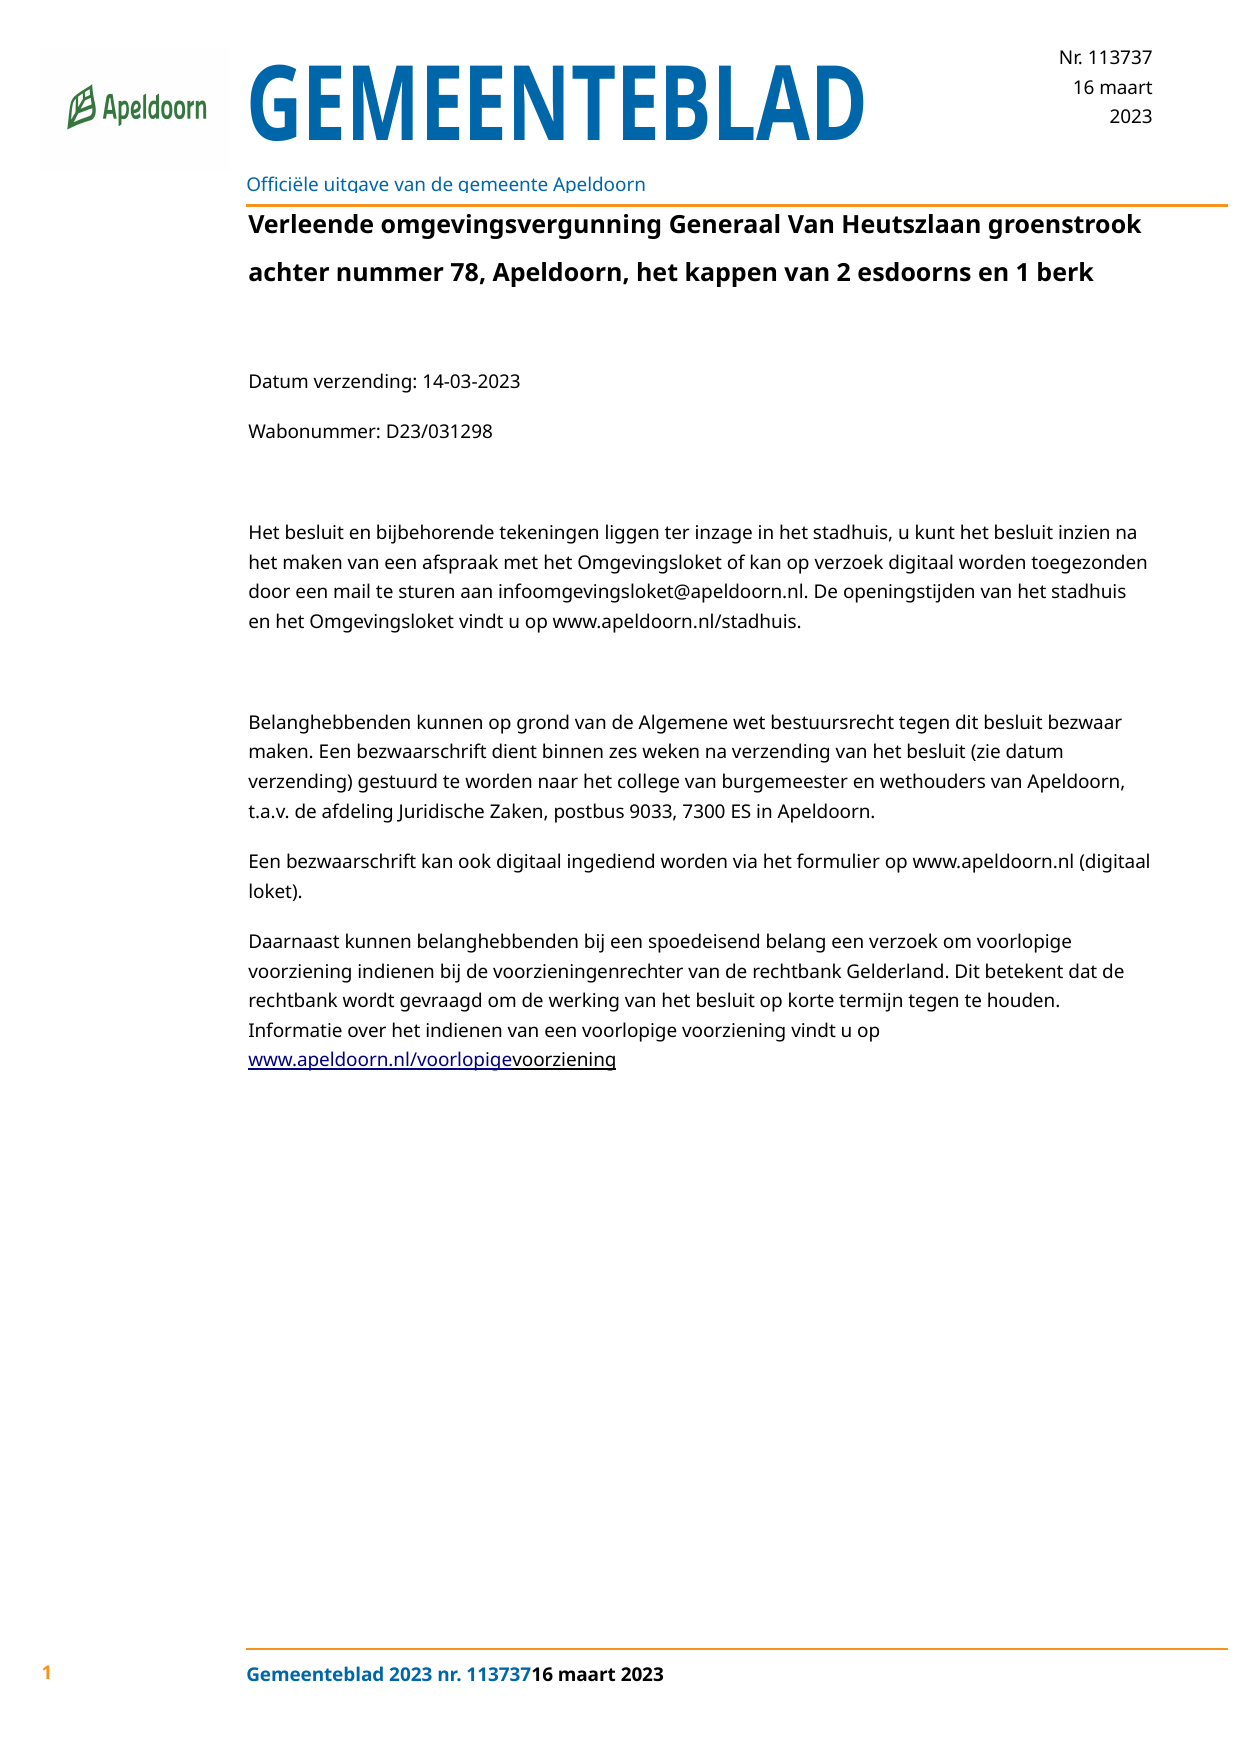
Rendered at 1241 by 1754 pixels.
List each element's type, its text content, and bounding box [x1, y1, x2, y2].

text Datum verzending: 14-03-2023 [248, 368, 1152, 394]
picture [41, 47, 231, 172]
text Wabonummer: D23/031298 [248, 419, 1152, 444]
text Een bezwaarschrift kan ook digitaal ingediend worden via het formulier op www.apeldoorn.nl (digitaal loket). [248, 848, 1152, 904]
text Het besluit en bijbehorende tekeningen liggen ter inzage in het stadhuis, u kunt het besluit inzien na het maken van een afspraak met het Omgevingsloket of kan op verzoek digitaal worden toegezonden door een mail te sturen aan infoomgevingsloket@apeldoorn.nl. De openingstijden van het stadhuis en het Omgevingsloket vindt u op www.apeldoorn.nl/stadhuis. [248, 519, 1152, 634]
text Verleende omgevingsvergunning Generaal Van Heutszlaan groenstrook achter nummer 78, Apeldoorn, het kappen van 2 esdoorns en 1 berk [248, 207, 1152, 288]
text Daarnaast kunnen belanghebbenden bij een spoedeisend belang een verzoek om voorlopige voorziening indienen bij de voorzieningenrechter van de rechtbank Gelderland. Dit betekent dat de rechtbank wordt gevraagd om de werking van het besluit op korte termijn tegen te houden. Informatie over het indienen van een voorlopige voorziening vindt u op www.apeldoorn.nl/voorlopigevoorziening [248, 928, 1152, 1072]
text Belanghebbenden kunnen op grond van de Algemene wet bestuursrecht tegen dit besluit bezwaar maken. Een bezwaarschrift dient binnen zes weken na verzending van het besluit (zie datum verzending) gestuurd te worden naar het college van burgemeester en wethouders van Apeldoorn, t.a.v. de afdeling Juridische Zaken, postbus 9033, 7300 ES in Apeldoorn. [248, 709, 1152, 824]
